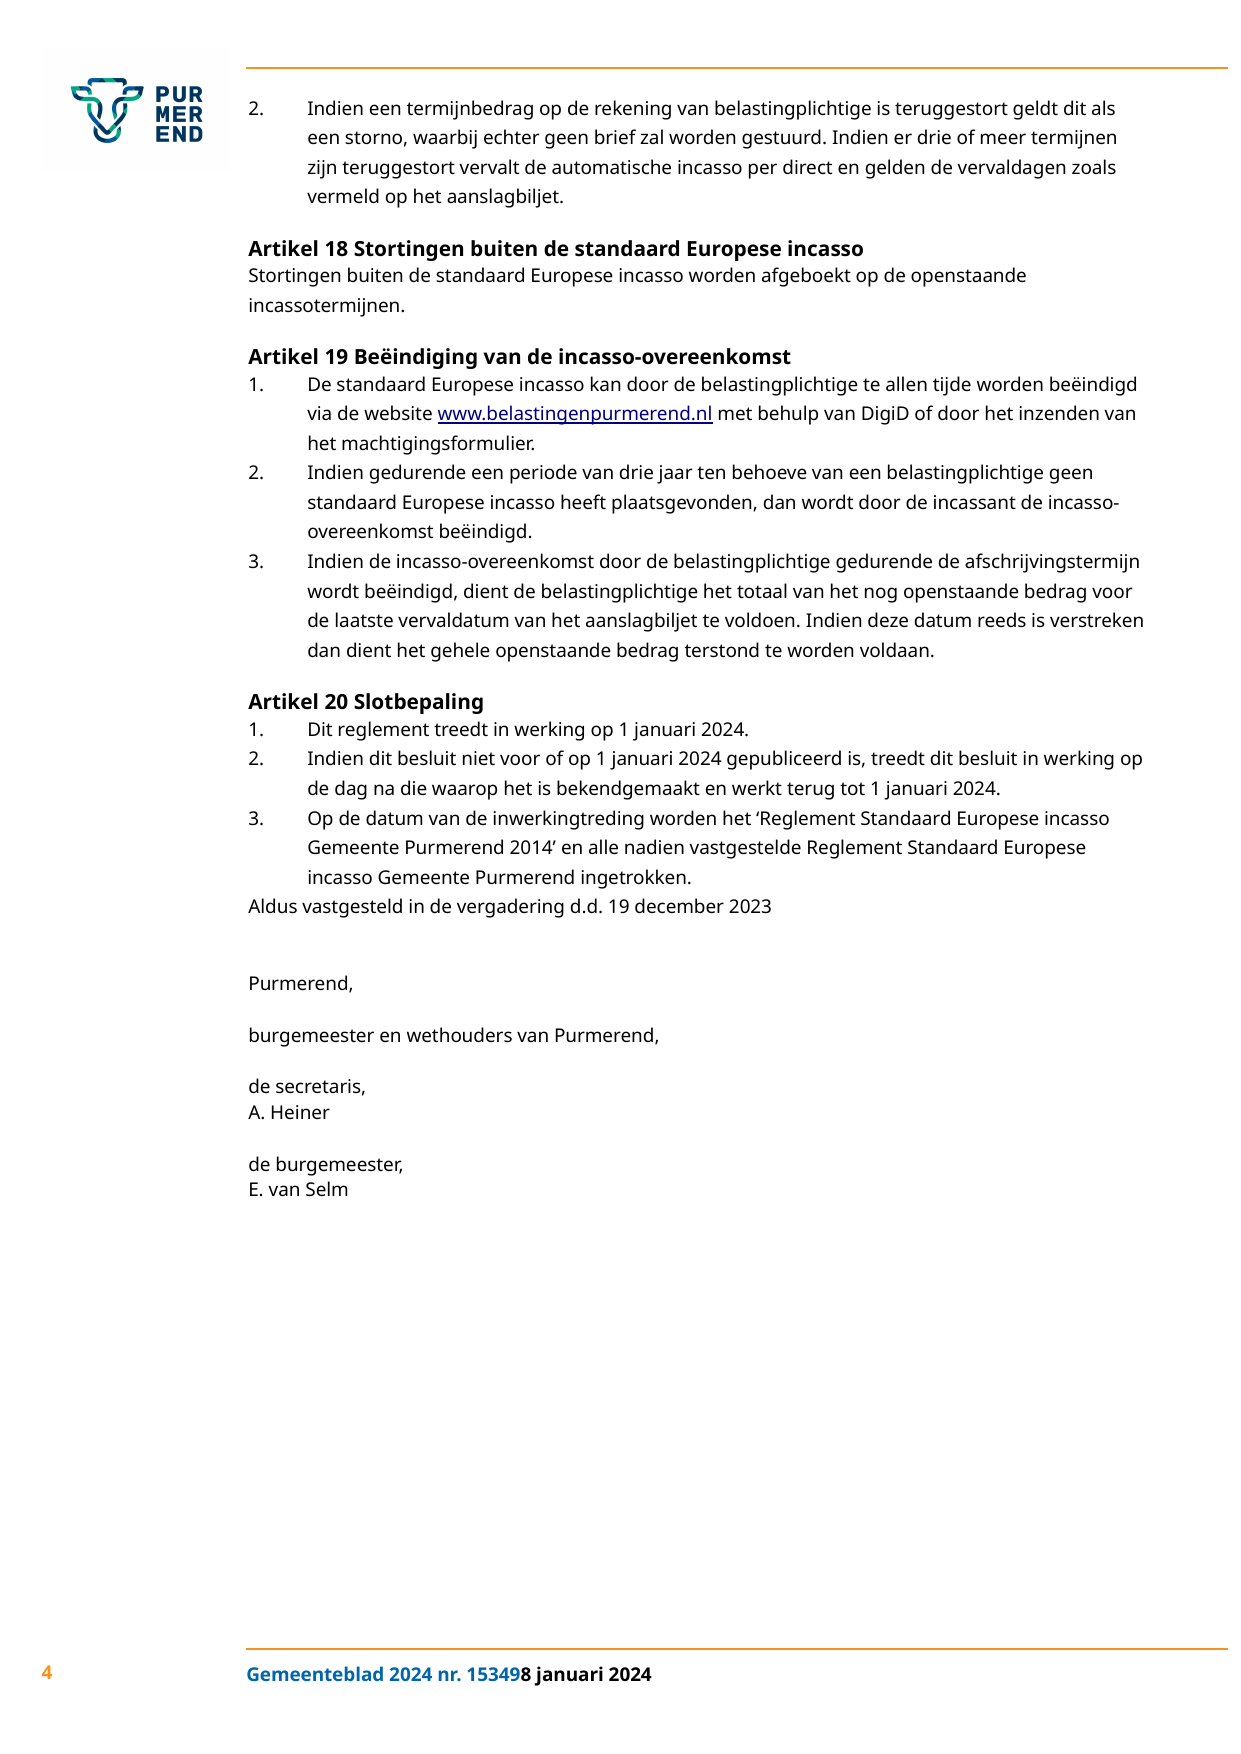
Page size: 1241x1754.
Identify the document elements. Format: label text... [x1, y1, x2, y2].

list Indien gedurende een periode van drie jaar ten behoeve van een belastingplichtige geen standaard Europese incasso heeft plaatsgevonden, dan wordt door de incassant de incasso-overeenkomst beëindigd. [248, 459, 1152, 544]
text burgemeester en wethouders van Purmerend, [248, 1022, 1152, 1048]
picture [41, 47, 231, 172]
text Aldus vastgesteld in de vergadering d.d. 19 december 2023 [248, 893, 1152, 919]
text Stortingen buiten de standaard Europese incasso worden afgeboekt op de openstaande incassotermijnen. [248, 262, 1152, 318]
text Artikel 18 Stortingen buiten de standaard Europese incasso [248, 234, 1152, 262]
list Dit reglement treedt in werking op 1 januari 2024. [248, 716, 1152, 742]
list Indien een termijnbedrag op de rekening van belastingplichtige is teruggestort geldt dit als een storno, waarbij echter geen brief zal worden gestuurd. Indien er drie of meer termijnen zijn teruggestort vervalt de automatische incasso per direct en gelden de vervaldagen zoals vermeld op het aanslagbiljet. [248, 95, 1152, 209]
text de secretaris, [248, 1073, 1152, 1099]
text Artikel 20 Slotbepaling [248, 687, 1152, 716]
list De standaard Europese incasso kan door de belastingplichtige te allen tijde worden beëindigd via de website www.belastingenpurmerend.nl met behulp van DigiD of door het inzenden van het machtigingsformulier. [248, 371, 1152, 456]
text Artikel 19 Beëindiging van de incasso-overeenkomst [248, 342, 1152, 371]
text de burgemeester, [248, 1151, 1152, 1176]
list Indien de incasso-overeenkomst door de belastingplichtige gedurende de afschrijvingstermijn wordt beëindigd, dient de belastingplichtige het totaal van het nog openstaande bedrag voor de laatste vervaldatum van het aanslagbiljet te voldoen. Indien deze datum reeds is verstreken dan dient het gehele openstaande bedrag terstond te worden voldaan. [248, 548, 1152, 663]
text E. van Selm [248, 1176, 1152, 1202]
text A. Heiner [248, 1099, 1152, 1125]
text Purmerend, [248, 971, 1152, 996]
list Op de datum van de inwerkingtreding worden het ‘Reglement Standaard Europese incasso Gemeente Purmerend 2014’ en alle nadien vastgestelde Reglement Standaard Europese incasso Gemeente Purmerend ingetrokken. [248, 805, 1152, 889]
list Indien dit besluit niet voor of op 1 januari 2024 gepubliceerd is, treedt dit besluit in werking op de dag na die waarop het is bekendgemaakt en werkt terug tot 1 januari 2024. [248, 746, 1152, 801]
